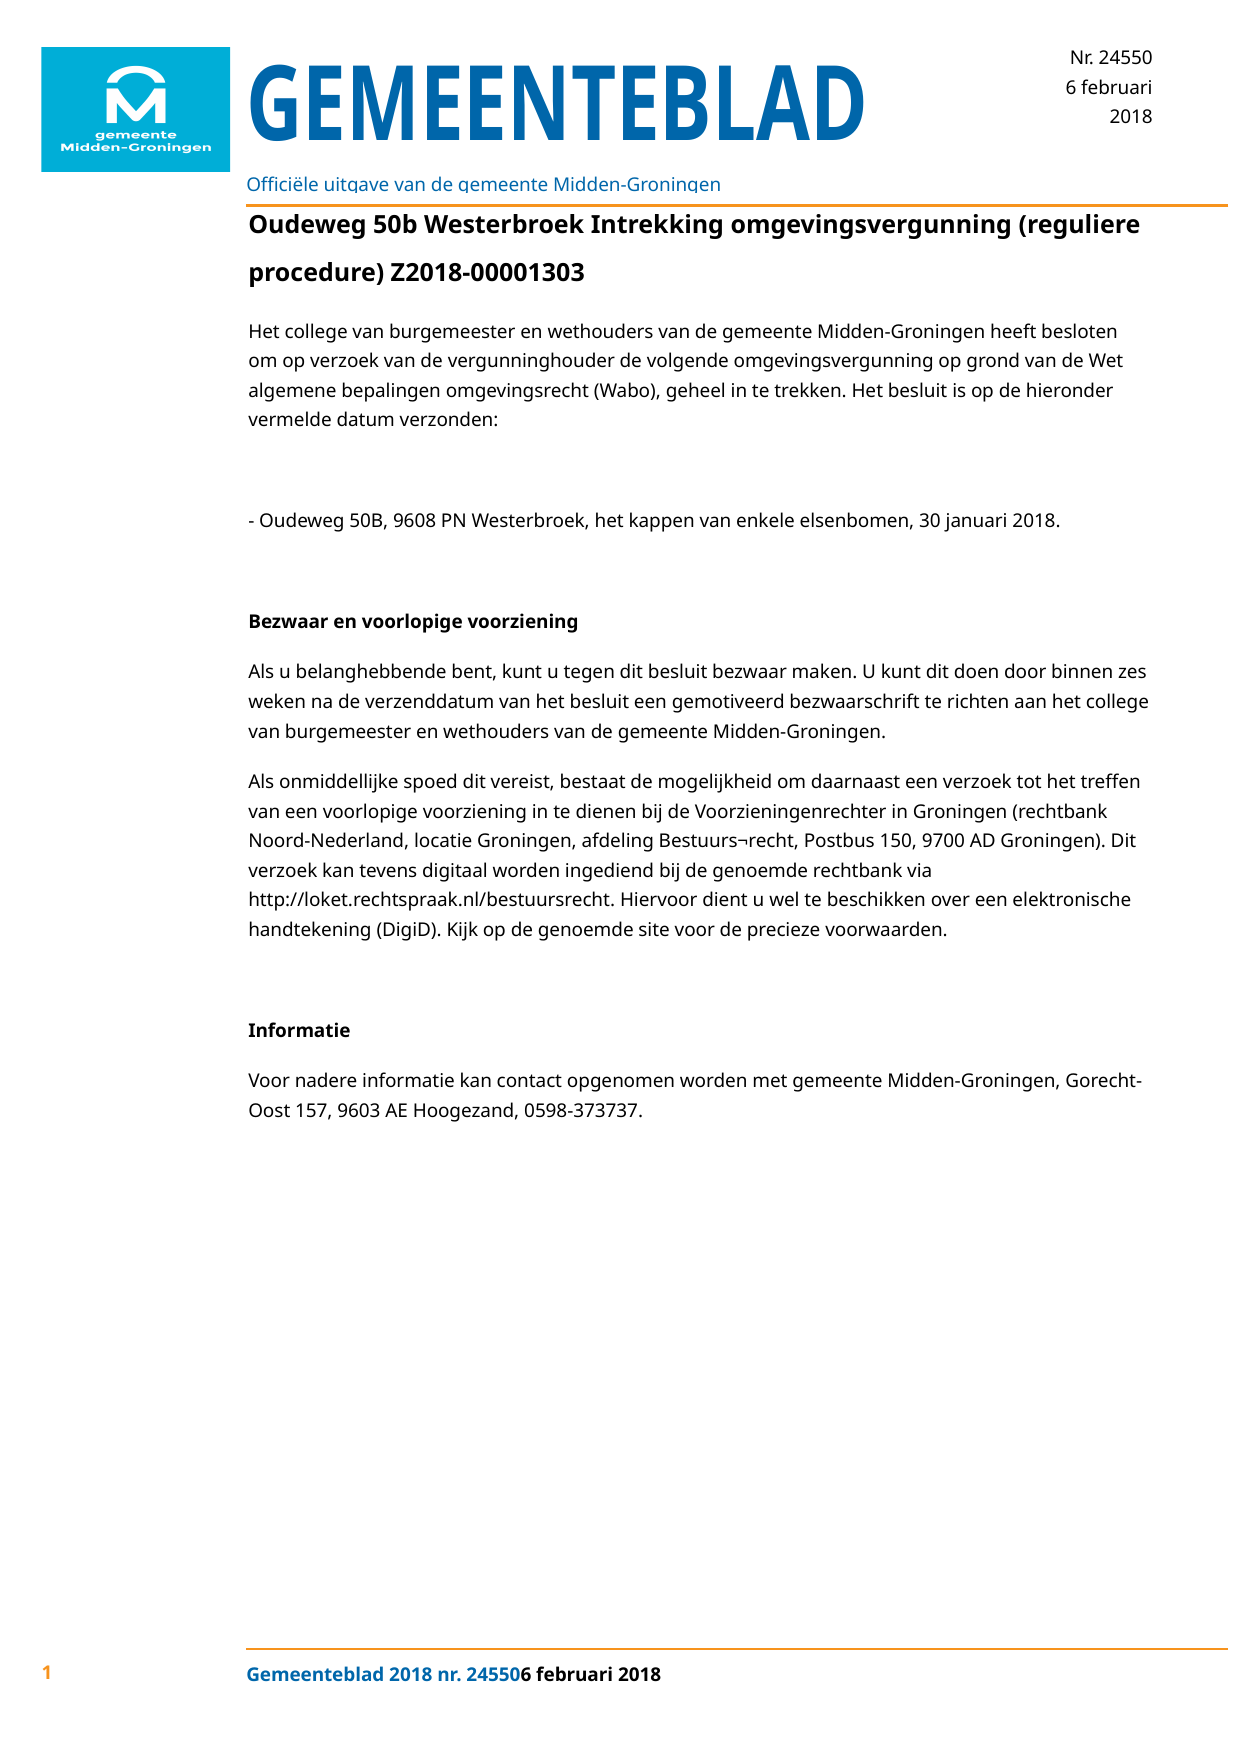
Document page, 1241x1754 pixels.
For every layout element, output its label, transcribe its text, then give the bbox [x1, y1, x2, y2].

text Voor nadere informatie kan contact opgenomen worden met gemeente Midden-Groningen, Gorecht-Oost 157, 9603 AE Hoogezand, 0598-373737. [248, 1067, 1152, 1123]
text Als u belanghebbende bent, kunt u tegen dit besluit bezwaar maken. U kunt dit doen door binnen zes weken na de verzenddatum van het besluit een gemotiveerd bezwaarschrift te richten aan het college van burgemeester en wethouders van de gemeente Midden-Groningen. [248, 659, 1152, 744]
picture [184, 146, 190, 153]
text Het college van burgemeester en wethouders van de gemeente Midden-Groningen heeft besloten om op verzoek van de vergunninghouder de volgende omgevingsvergunning op grond van de Wet algemene bepalingen omgevingsrecht (Wabo), geheel in te trekken. Het besluit is op de hieronder vermelde datum verzonden: [248, 318, 1152, 432]
text Oudeweg 50b Westerbroek Intrekking omgevingsvergunning (reguliere procedure) Z2018-00001303 [248, 207, 1152, 288]
picture [108, 66, 164, 82]
text Als onmiddellijke spoed dit vereist, bestaat de mogelijkheid om daarnaast een verzoek tot het treffen van een voorlopige voorziening in te dienen bij de Voorzieningenrechter in Groningen (rechtbank Noord-Nederland, locatie Groningen, afdeling Bestuurs¬recht, Postbus 150, 9700 AD Groningen). Dit verzoek kan tevens digitaal worden ingediend bij de genoemde rechtbank via http://loket.rechtspraak.nl/bestuursrecht. Hiervoor dient u wel te beschikken over een elektronische handtekening (DigiD). Kijk op de genoemde site voor de precieze voorwaarden. [248, 768, 1152, 942]
picture [107, 89, 165, 122]
text - Oudeweg 50B, 9608 PN Westerbroek, het kappen van enkele elsenbomen, 30 januari 2018. [248, 507, 1152, 533]
text Informatie [248, 1017, 1152, 1043]
text Bezwaar en voorlopige voorziening [248, 608, 1152, 634]
